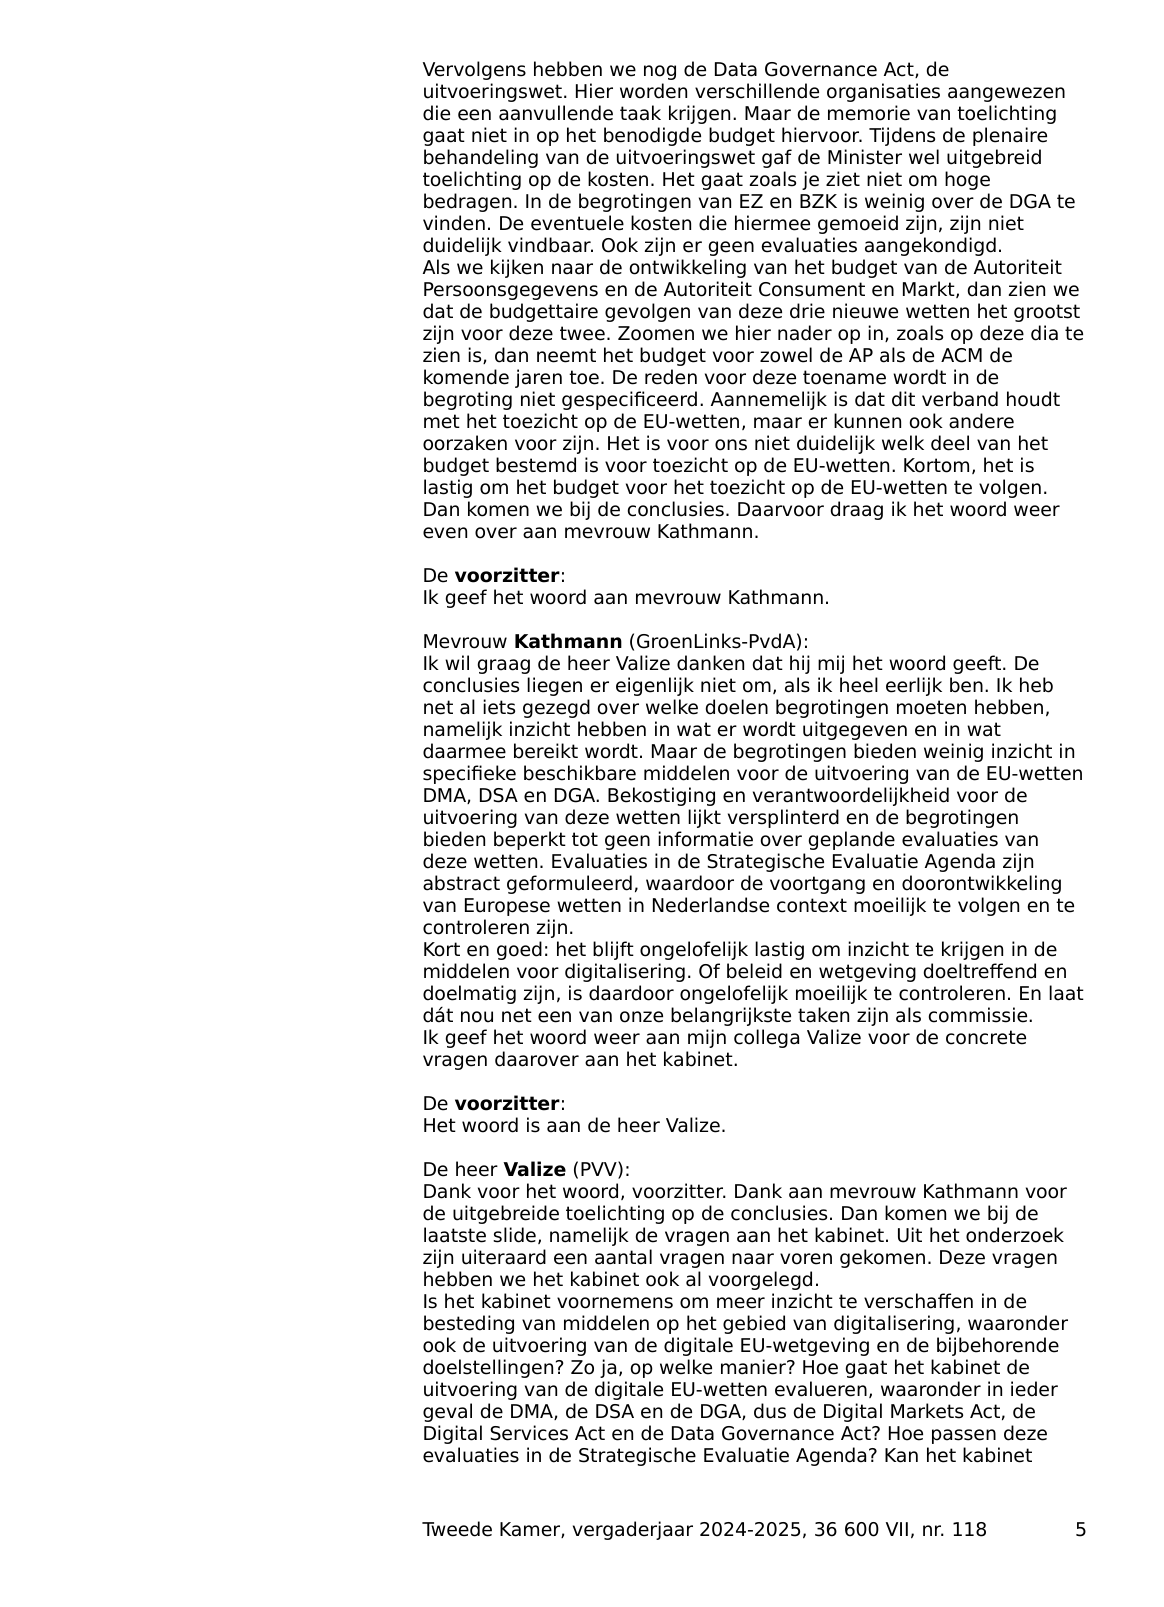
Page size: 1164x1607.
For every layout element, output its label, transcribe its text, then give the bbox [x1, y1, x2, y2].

text Als we kijken naar de ontwikkeling van het budget van de Autoriteit Persoonsgegevens en de Autoriteit Consument en Markt, dan zien we dat de budgettaire gevolgen van deze drie nieuwe wetten het grootst zijn voor deze twee. Zoomen we hier nader op in, zoals op deze dia te zien is, dan neemt het budget voor zowel de AP als de ACM de komende jaren toe. De reden voor deze toename wordt in de begroting niet gespecificeerd. Aannemelijk is dat dit verband houdt met het toezicht op de EU-wetten, maar er kunnen ook andere oorzaken voor zijn. Het is voor ons niet duidelijk welk deel van het budget bestemd is voor toezicht op de EU-wetten. Kortom, het is lastig om het budget voor het toezicht op de EU-wetten te volgen. [422, 257, 1087, 499]
text Kort en goed: het blijft ongelofelijk lastig om inzicht te krijgen in de middelen voor digitalisering. Of beleid en wetgeving doeltreffend en doelmatig zijn, is daardoor ongelofelijk moeilijk te controleren. En laat dát nou net een van onze belangrijkste taken zijn als commissie. [422, 939, 1087, 1027]
text De voorzitter: [422, 565, 1087, 587]
text Dan komen we bij de conclusies. Daarvoor draag ik het woord weer even over aan mevrouw Kathmann. [422, 499, 1087, 543]
text Het woord is aan de heer Valize. [422, 1115, 1087, 1137]
text Dank voor het woord, voorzitter. Dank aan mevrouw Kathmann voor de uitgebreide toelichting op de conclusies. Dan komen we bij de laatste slide, namelijk de vragen aan het kabinet. Uit het onderzoek zijn uiteraard een aantal vragen naar voren gekomen. Deze vragen hebben we het kabinet ook al voorgelegd. [422, 1181, 1087, 1291]
text Vervolgens hebben we nog de Data Governance Act, de uitvoeringswet. Hier worden verschillende organisaties aangewezen die een aanvullende taak krijgen. Maar de memorie van toelichting gaat niet in op het benodigde budget hiervoor. Tijdens de plenaire behandeling van de uitvoeringswet gaf de Minister wel uitgebreid toelichting op de kosten. Het gaat zoals je ziet niet om hoge bedragen. In de begrotingen van EZ en BZK is weinig over de DGA te vinden. De eventuele kosten die hiermee gemoeid zijn, zijn niet duidelijk vindbaar. Ook zijn er geen evaluaties aangekondigd. [422, 59, 1087, 257]
text De heer Valize (PVV): [422, 1159, 1087, 1181]
text Ik geef het woord aan mevrouw Kathmann. [422, 587, 1087, 609]
text Ik wil graag de heer Valize danken dat hij mij het woord geeft. De conclusies liegen er eigenlijk niet om, als ik heel eerlijk ben. Ik heb net al iets gezegd over welke doelen begrotingen moeten hebben, namelijk inzicht hebben in wat er wordt uitgegeven en in wat daarmee bereikt wordt. Maar de begrotingen bieden weinig inzicht in specifieke beschikbare middelen voor de uitvoering van de EU-wetten DMA, DSA en DGA. Bekostiging en verantwoordelijkheid voor de uitvoering van deze wetten lijkt versplinterd en de begrotingen bieden beperkt tot geen informatie over geplande evaluaties van deze wetten. Evaluaties in de Strategische Evaluatie Agenda zijn abstract geformuleerd, waardoor de voortgang en doorontwikkeling van Europese wetten in Nederlandse context moeilijk te volgen en te controleren zijn. [422, 653, 1087, 939]
text De voorzitter: [422, 1093, 1087, 1115]
text Is het kabinet voornemens om meer inzicht te verschaffen in de besteding van middelen op het gebied van digitalisering, waaronder ook de uitvoering van de digitale EU-wetgeving en de bijbehorende doelstellingen? Zo ja, op welke manier? Hoe gaat het kabinet de uitvoering van de digitale EU-wetten evalueren, waaronder in ieder geval de DMA, de DSA en de DGA, dus de Digital Markets Act, de Digital Services Act en de Data Governance Act? Hoe passen deze evaluaties in de Strategische Evaluatie Agenda? Kan het kabinet [422, 1291, 1087, 1467]
text Ik geef het woord weer aan mijn collega Valize voor de concrete vragen daarover aan het kabinet. [422, 1027, 1087, 1071]
text Mevrouw Kathmann (GroenLinks-PvdA): [422, 631, 1087, 653]
